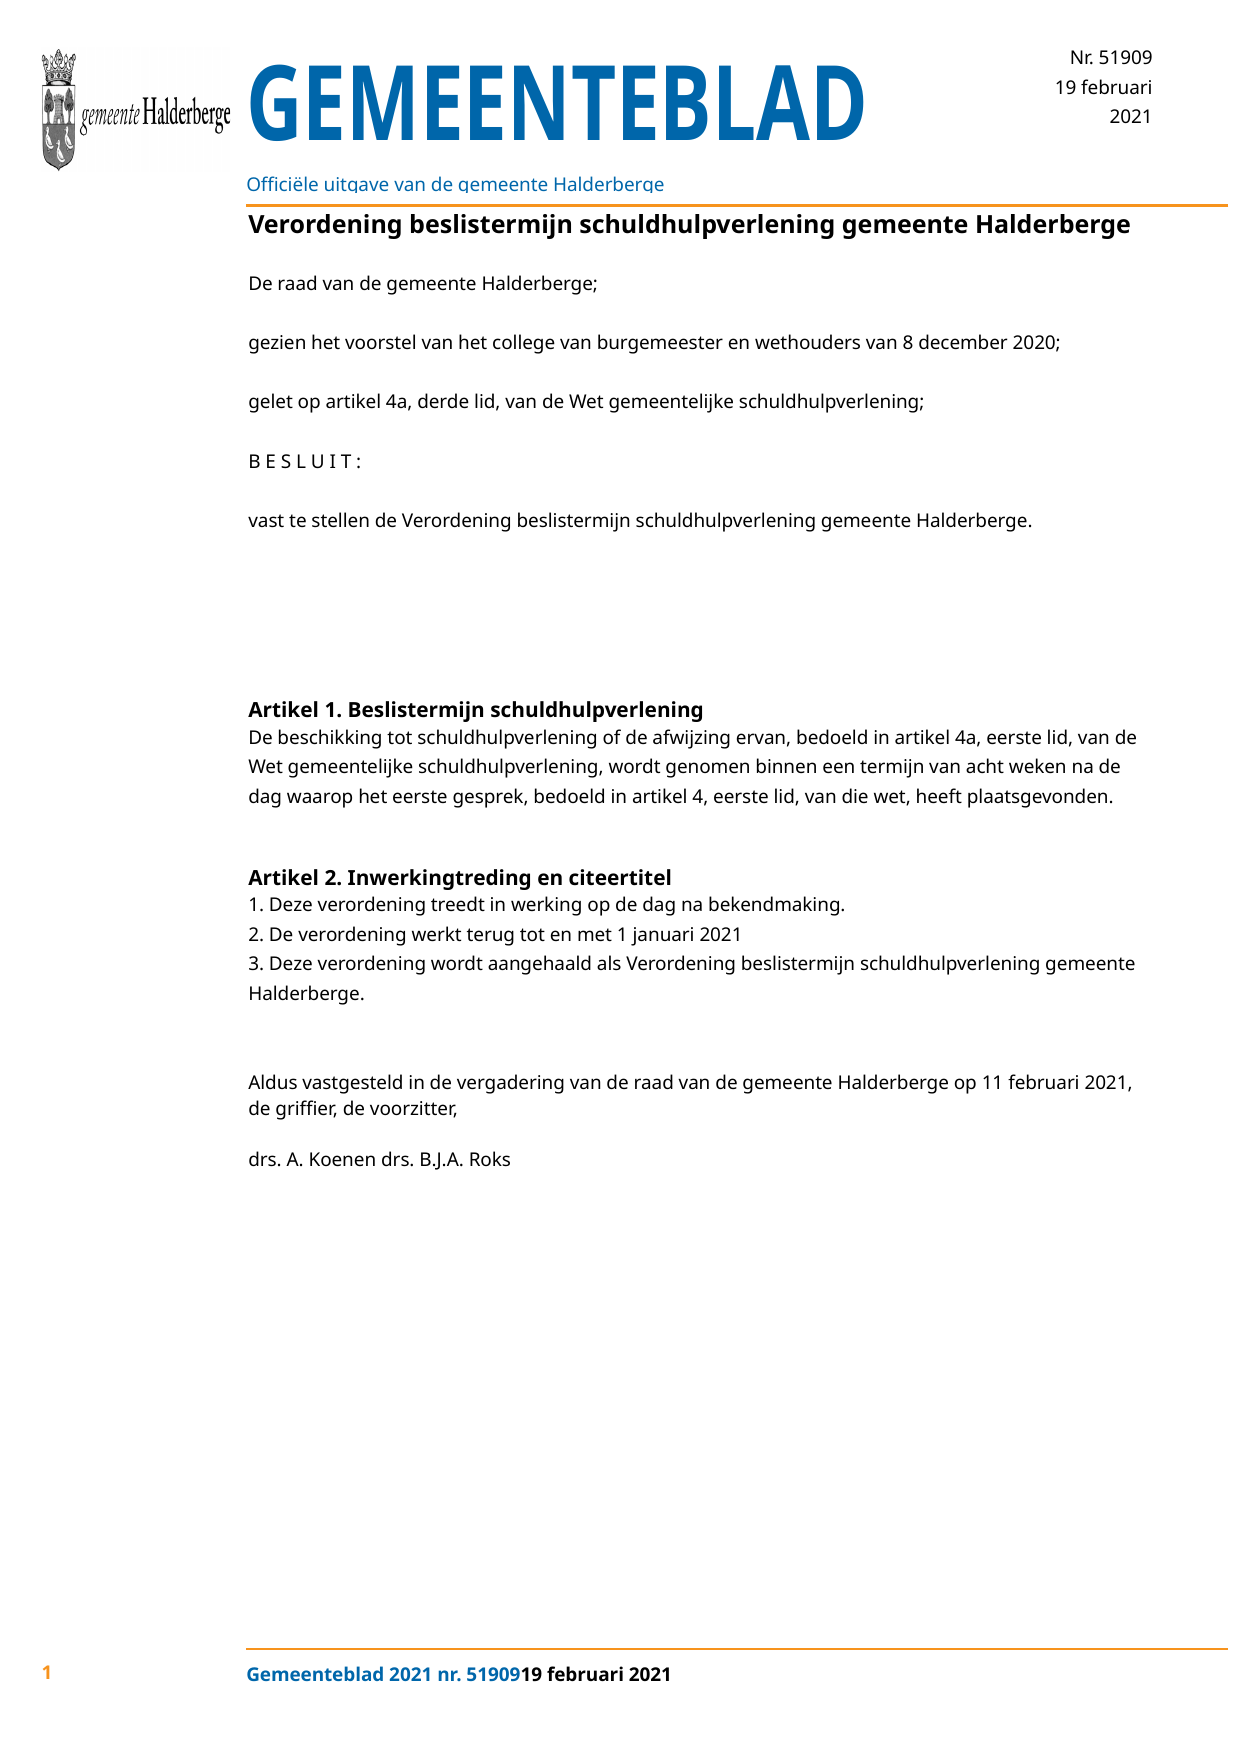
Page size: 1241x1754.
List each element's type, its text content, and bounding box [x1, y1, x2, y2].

text 3. Deze verordening wordt aangehaald als Verordening beslistermijn schuldhulpverlening gemeente Halderberge. [248, 951, 1152, 1006]
text Artikel 2. Inwerkingtreding en citeertitel [248, 863, 1152, 891]
text vast te stellen de Verordening beslistermijn schuldhulpverlening gemeente Halderberge. [248, 507, 1152, 533]
picture [41, 47, 231, 172]
text 2. De verordening werkt terug tot en met 1 januari 2021 [248, 921, 1152, 947]
text de griffier, de voorzitter, [248, 1095, 1152, 1120]
text Aldus vastgesteld in de vergadering van de raad van de gemeente Halderberge op 11 februari 2021, [248, 1069, 1152, 1095]
text gelet op artikel 4a, derde lid, van de Wet gemeentelijke schuldhulpverlening; [248, 389, 1152, 414]
text Artikel 1. Beslistermijn schuldhulpverlening [248, 695, 1152, 724]
text gezien het voorstel van het college van burgemeester en wethouders van 8 december 2020; [248, 329, 1152, 355]
text 1. Deze verordening treedt in werking op de dag na bekendmaking. [248, 891, 1152, 917]
text De raad van de gemeente Halderberge; [248, 270, 1152, 296]
text B E S L U I T : [248, 448, 1152, 473]
text drs. A. Koenen drs. B.J.A. Roks [248, 1146, 1152, 1172]
text De beschikking tot schuldhulpverlening of de afwijzing ervan, bedoeld in artikel 4a, eerste lid, van de Wet gemeentelijke schuldhulpverlening, wordt genomen binnen een termijn van acht weken na de dag waarop het eerste gesprek, bedoeld in artikel 4, eerste lid, van die wet, heeft plaatsgevonden. [248, 724, 1152, 809]
text Verordening beslistermijn schuldhulpverlening gemeente Halderberge [248, 207, 1152, 241]
